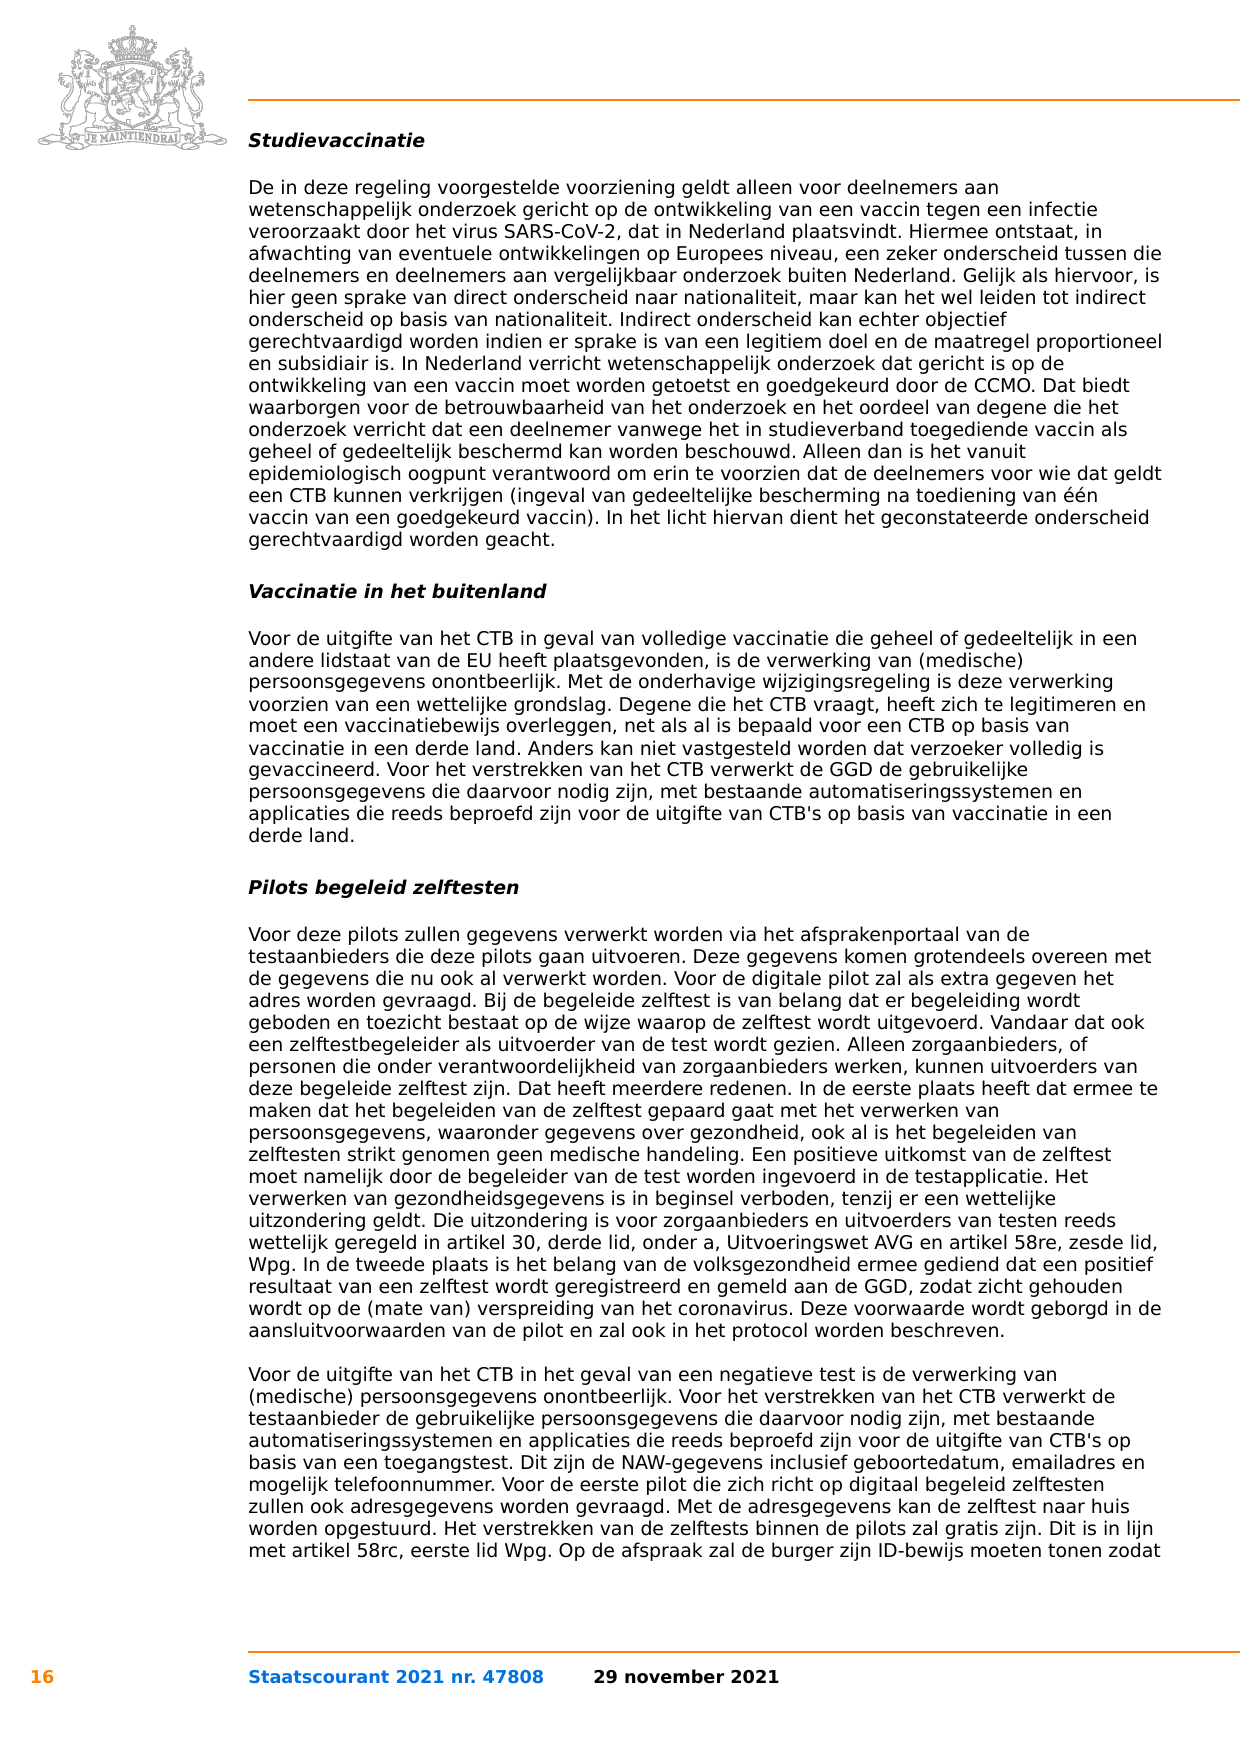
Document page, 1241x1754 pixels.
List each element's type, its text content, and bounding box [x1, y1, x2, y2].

subtitle Studievaccinatie [248, 130, 1163, 152]
text Voor de uitgifte van het CTB in het geval van een negatieve test is de verwerking van (medische) persoonsgegevens onontbeerlijk. Voor het verstrekken van het CTB verwerkt de testaanbieder de gebruikelijke persoonsgegevens die daarvoor nodig zijn, met bestaande automatiseringssystemen en applicaties die reeds beproefd zijn voor de uitgifte van CTB's op basis van een toegangstest. Dit zijn de NAW-gegevens inclusief geboortedatum, emailadres en mogelijk telefoonnummer. Voor de eerste pilot die zich richt op digitaal begeleid zelftesten zullen ook adresgegevens worden gevraagd. Met de adresgegevens kan de zelftest naar huis worden opgestuurd. Het verstrekken van de zelftests binnen de pilots zal gratis zijn. Dit is in lijn met artikel 58rc, eerste lid Wpg. Op de afspraak zal de burger zijn ID-bewijs moeten tonen zodat [248, 1364, 1163, 1562]
text Voor deze pilots zullen gegevens verwerkt worden via het afsprakenportaal van de testaanbieders die deze pilots gaan uitvoeren. Deze gegevens komen grotendeels overeen met de gegevens die nu ook al verwerkt worden. Voor de digitale pilot zal als extra gegeven het adres worden gevraagd. Bij de begeleide zelftest is van belang dat er begeleiding wordt geboden en toezicht bestaat op de wijze waarop de zelftest wordt uitgevoerd. Vandaar dat ook een zelftestbegeleider als uitvoerder van de test wordt gezien. Alleen zorgaanbieders, of personen die onder verantwoordelijkheid van zorgaanbieders werken, kunnen uitvoerders van deze begeleide zelftest zijn. Dat heeft meerdere redenen. In de eerste plaats heeft dat ermee te maken dat het begeleiden van de zelftest gepaard gaat met het verwerken van persoonsgegevens, waaronder gegevens over gezondheid, ook al is het begeleiden van zelftesten strikt genomen geen medische handeling. Een positieve uitkomst van de zelftest moet namelijk door de begeleider van de test worden ingevoerd in de testapplicatie. Het verwerken van gezondheidsgegevens is in beginsel verboden, tenzij er een wettelijke uitzondering geldt. Die uitzondering is voor zorgaanbieders en uitvoerders van testen reeds wettelijk geregeld in artikel 30, derde lid, onder a, Uitvoeringswet AVG en artikel 58re, zesde lid, Wpg. In de tweede plaats is het belang van de volksgezondheid ermee gediend dat een positief resultaat van een zelftest wordt geregistreerd en gemeld aan de GGD, zodat zicht gehouden wordt op de (mate van) verspreiding van het coronavirus. Deze voorwaarde wordt geborgd in de aansluitvoorwaarden van de pilot en zal ook in het protocol worden beschreven. [248, 924, 1163, 1342]
picture [38, 25, 227, 150]
subtitle Vaccinatie in het buitenland [248, 581, 1163, 602]
text De in deze regeling voorgestelde voorziening geldt alleen voor deelnemers aan wetenschappelijk onderzoek gericht op de ontwikkeling van een vaccin tegen een infectie veroorzaakt door het virus SARS-CoV-2, dat in Nederland plaatsvindt. Hiermee ontstaat, in afwachting van eventuele ontwikkelingen op Europees niveau, een zeker onderscheid tussen die deelnemers en deelnemers aan vergelijkbaar onderzoek buiten Nederland. Gelijk als hiervoor, is hier geen sprake van direct onderscheid naar nationaliteit, maar kan het wel leiden tot indirect onderscheid op basis van nationaliteit. Indirect onderscheid kan echter objectief gerechtvaardigd worden indien er sprake is van een legitiem doel en de maatregel proportioneel en subsidiair is. In Nederland verricht wetenschappelijk onderzoek dat gericht is op de ontwikkeling van een vaccin moet worden getoetst en goedgekeurd door de CCMO. Dat biedt waarborgen voor de betrouwbaarheid van het onderzoek en het oordeel van degene die het onderzoek verricht dat een deelnemer vanwege het in studieverband toegediende vaccin als geheel of gedeeltelijk beschermd kan worden beschouwd. Alleen dan is het vanuit epidemiologisch oogpunt verantwoord om erin te voorzien dat de deelnemers voor wie dat geldt een CTB kunnen verkrijgen (ingeval van gedeeltelijke bescherming na toediening van één vaccin van een goedgekeurd vaccin). In het licht hiervan dient het geconstateerde onderscheid gerechtvaardigd worden geacht. [248, 177, 1163, 551]
text Voor de uitgifte van het CTB in geval van volledige vaccinatie die geheel of gedeeltelijk in een andere lidstaat van de EU heeft plaatsgevonden, is de verwerking van (medische) persoonsgegevens onontbeerlijk. Met de onderhavige wijzigingsregeling is deze verwerking voorzien van een wettelijke grondslag. Degene die het CTB vraagt, heeft zich te legitimeren en moet een vaccinatiebewijs overleggen, net als al is bepaald voor een CTB op basis van vaccinatie in een derde land. Anders kan niet vastgesteld worden dat verzoeker volledig is gevaccineerd. Voor het verstrekken van het CTB verwerkt de GGD de gebruikelijke persoonsgegevens die daarvoor nodig zijn, met bestaande automatiseringssystemen en applicaties die reeds beproefd zijn voor de uitgifte van CTB's op basis van vaccinatie in een derde land. [248, 627, 1163, 847]
subtitle Pilots begeleid zelftesten [248, 877, 1163, 899]
